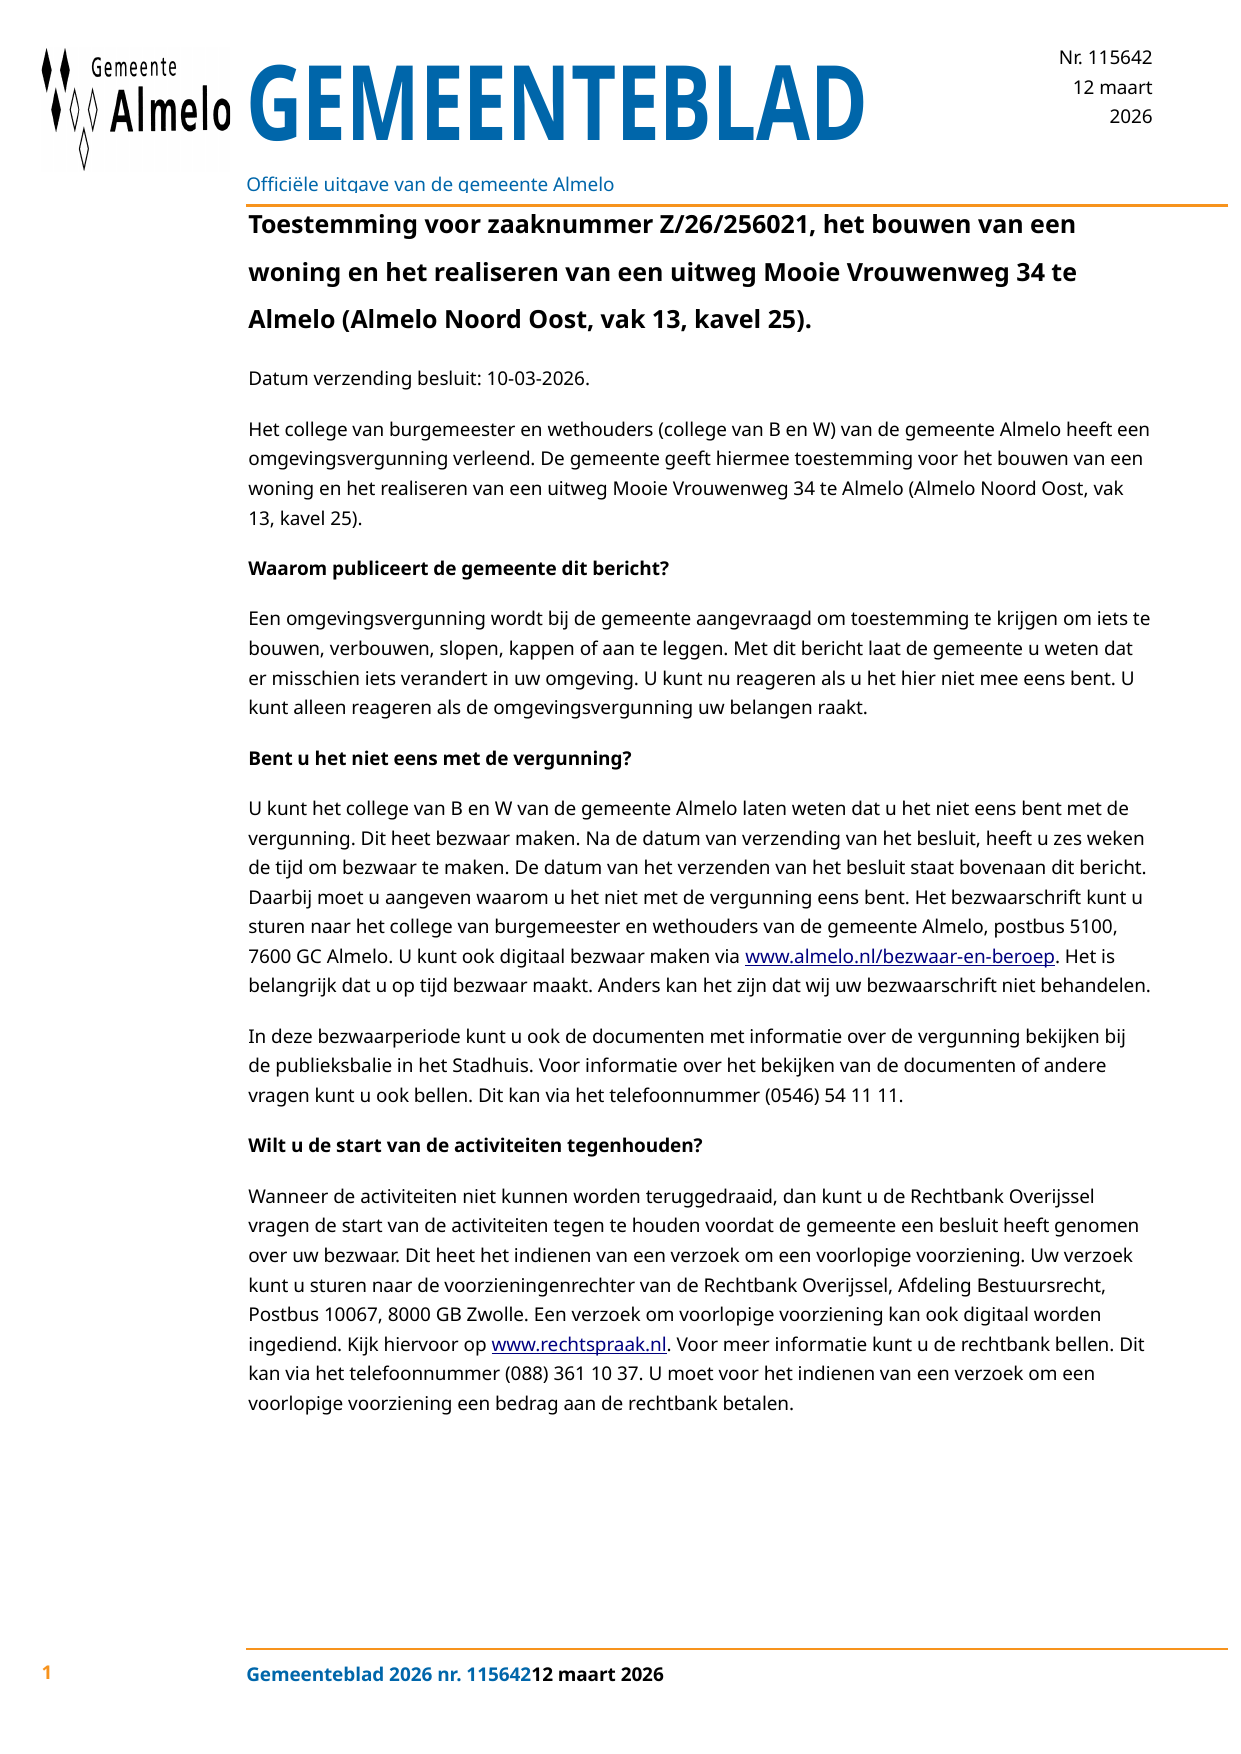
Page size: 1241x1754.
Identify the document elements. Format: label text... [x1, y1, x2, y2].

text In deze bezwaarperiode kunt u ook de documenten met informatie over de vergunning bekijken bij de publieksbalie in het Stadhuis. Voor informatie over het bekijken van de documenten of andere vragen kunt u ook bellen. Dit kan via het telefoonnummer (0546) 54 11 11. [248, 1023, 1152, 1108]
text Een omgevingsvergunning wordt bij de gemeente aangevraagd om toestemming te krijgen om iets te bouwen, verbouwen, slopen, kappen of aan te leggen. Met dit bericht laat de gemeente u weten dat er misschien iets verandert in uw omgeving. U kunt nu reageren als u het hier niet mee eens bent. U kunt alleen reageren als de omgevingsvergunning uw belangen raakt. [248, 606, 1152, 720]
text Bent u het niet eens met de vergunning? [248, 745, 1152, 770]
text Waarom publiceert de gemeente dit bericht? [248, 555, 1152, 581]
picture [41, 47, 231, 172]
text U kunt het college van B en W van de gemeente Almelo laten weten dat u het niet eens bent met de vergunning. Dit heet bezwaar maken. Na de datum van verzending van het besluit, heeft u zes weken de tijd om bezwaar te maken. De datum van het verzenden van het besluit staat bovenaan dit bericht. Daarbij moet u aangeven waarom u het niet met de vergunning eens bent. Het bezwaarschrift kunt u sturen naar het college van burgemeester en wethouders van de gemeente Almelo, postbus 5100, 7600 GC Almelo. U kunt ook digitaal bezwaar maken via www.almelo.nl/bezwaar-en-beroep. Het is belangrijk dat u op tijd bezwaar maakt. Anders kan het zijn dat wij uw bezwaarschrift niet behandelen. [248, 795, 1152, 998]
text Wanneer de activiteiten niet kunnen worden teruggedraaid, dan kunt u de Rechtbank Overijssel vragen de start van de activiteiten tegen te houden voordat de gemeente een besluit heeft genomen over uw bezwaar. Dit heet het indienen van een verzoek om een voorlopige voorziening. Uw verzoek kunt u sturen naar de voorzieningenrechter van de Rechtbank Overijssel, Afdeling Bestuursrecht, Postbus 10067, 8000 GB Zwolle. Een verzoek om voorlopige voorziening kan ook digitaal worden ingediend. Kijk hiervoor op www.rechtspraak.nl. Voor meer informatie kunt u de rechtbank bellen. Dit kan via het telefoonnummer (088) 361 10 37. U moet voor het indienen van een verzoek om een voorlopige voorziening een bedrag aan de rechtbank betalen. [248, 1183, 1152, 1416]
text Toestemming voor zaaknummer Z/26/256021, het bouwen van een woning en het realiseren van een uitweg Mooie Vrouwenweg 34 te Almelo (Almelo Noord Oost, vak 13, kavel 25). [248, 207, 1152, 336]
text Wilt u de start van de activiteiten tegenhouden? [248, 1133, 1152, 1158]
text Datum verzending besluit: 10-03-2026. [248, 366, 1152, 391]
text Het college van burgemeester en wethouders (college van B en W) van de gemeente Almelo heeft een omgevingsvergunning verleend. De gemeente geeft hiermee toestemming voor het bouwen van een woning en het realiseren van een uitweg Mooie Vrouwenweg 34 te Almelo (Almelo Noord Oost, vak 13, kavel 25). [248, 416, 1152, 530]
